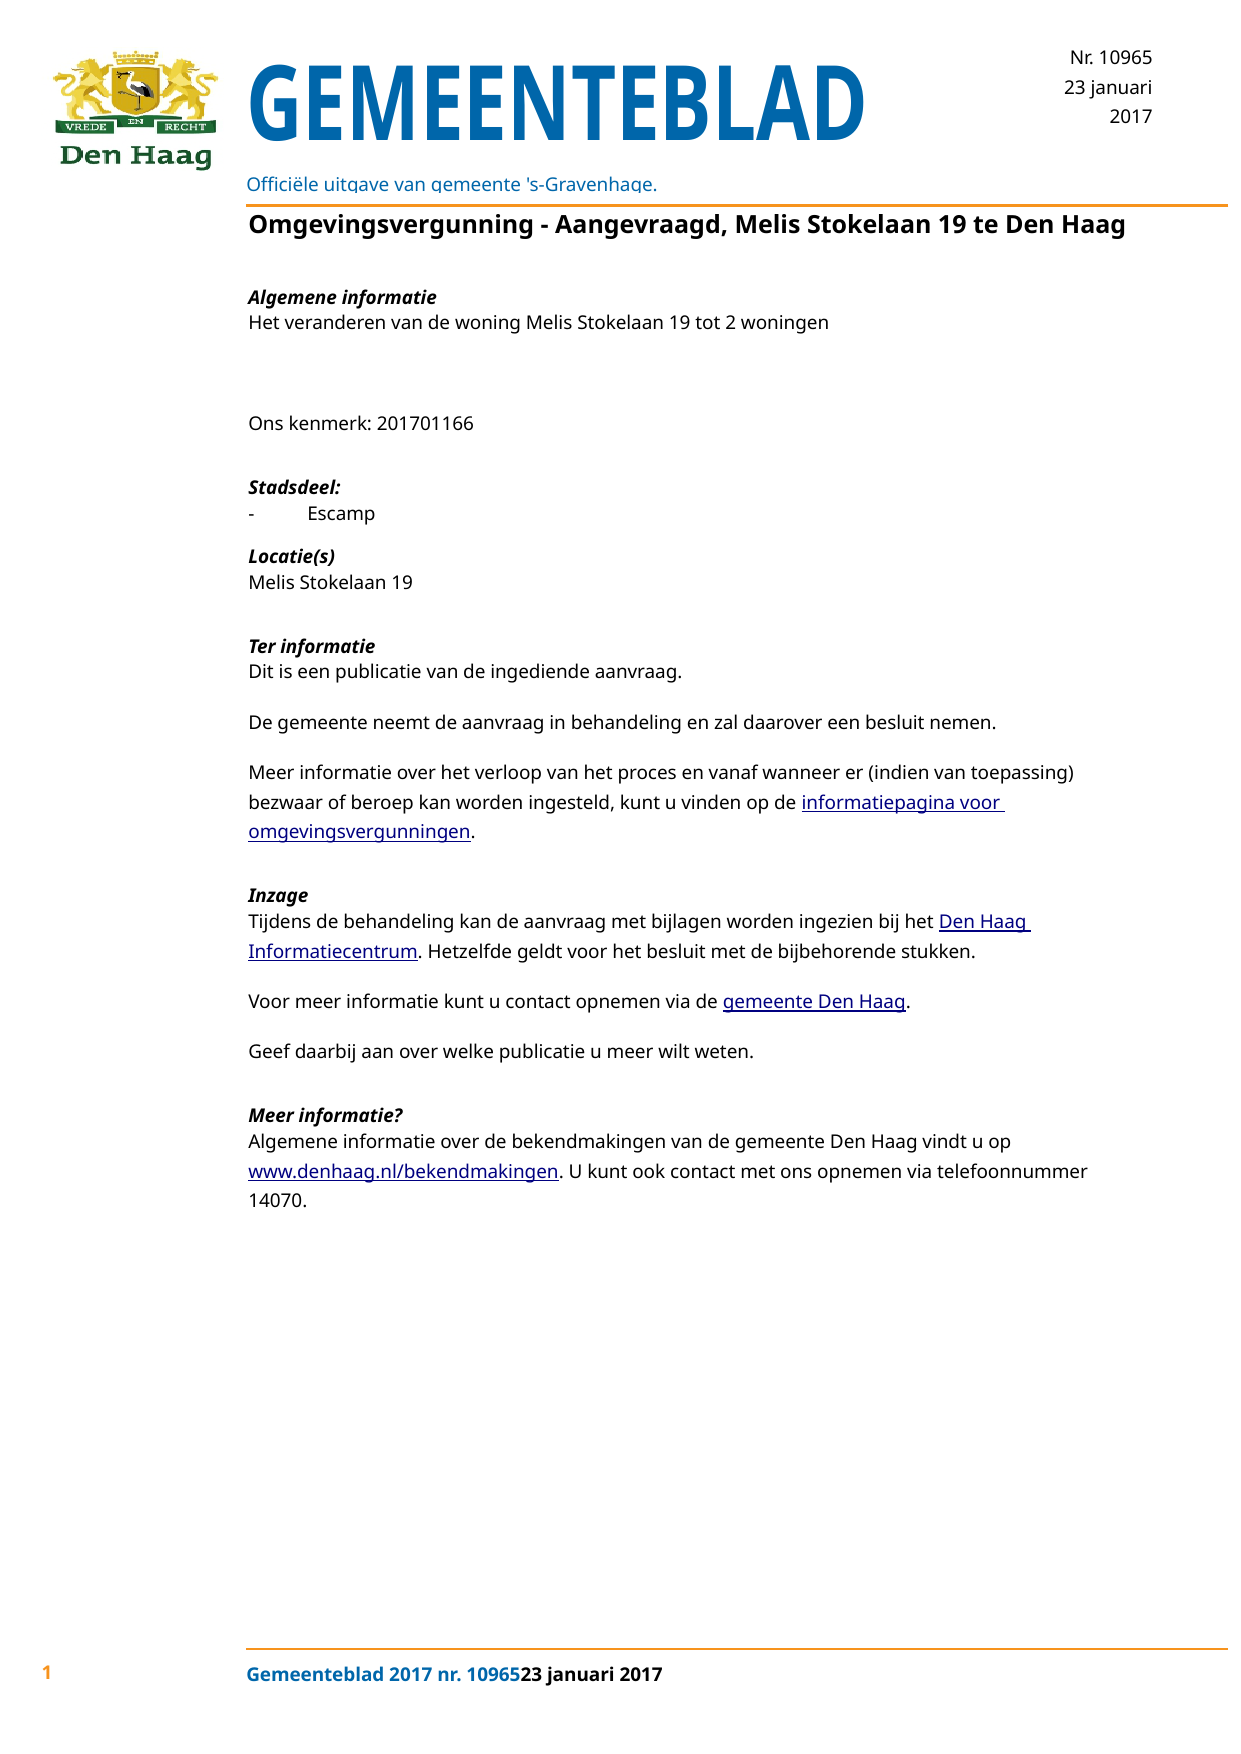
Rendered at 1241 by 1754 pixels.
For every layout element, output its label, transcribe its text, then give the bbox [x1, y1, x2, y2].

text Voor meer informatie kunt u contact opnemen via de gemeente Den Haag. [248, 988, 1152, 1014]
text Meer informatie? [248, 1103, 1152, 1128]
text Meer informatie over het verloop van het proces en vanaf wanneer er (indien van toepassing) bezwaar of beroep kan worden ingesteld, kunt u vinden op de informatiepagina voor omgevingsvergunningen. [248, 759, 1152, 844]
list Escamp [248, 500, 1152, 526]
text Omgevingsvergunning - Aangevraagd, Melis Stokelaan 19 te Den Haag [248, 207, 1152, 241]
text Locatie(s) [248, 543, 1152, 569]
text Ons kenmerk: 201701166 [248, 410, 1152, 436]
text De gemeente neemt de aanvraag in behandeling en zal daarover een besluit nemen. [248, 709, 1152, 735]
picture [41, 47, 231, 172]
text Geef daarbij aan over welke publicatie u meer wilt weten. [248, 1039, 1152, 1064]
text Algemene informatie [248, 284, 1152, 309]
text Tijdens de behandeling kan de aanvraag met bijlagen worden ingezien bij het Den Haag Informatiecentrum. Hetzelfde geldt voor het besluit met de bijbehorende stukken. [248, 908, 1152, 964]
text Het veranderen van de woning Melis Stokelaan 19 tot 2 woningen [248, 309, 1152, 335]
text Melis Stokelaan 19 [248, 569, 1152, 595]
text Ter informatie [248, 633, 1152, 659]
text Stadsdeel: [248, 474, 1152, 500]
text Algemene informatie over de bekendmakingen van de gemeente Den Haag vindt u op www.denhaag.nl/bekendmakingen. U kunt ook contact met ons opnemen via telefoonnummer 14070. [248, 1128, 1152, 1213]
text Dit is een publicatie van de ingediende aanvraag. [248, 659, 1152, 684]
text Inzage [248, 883, 1152, 908]
